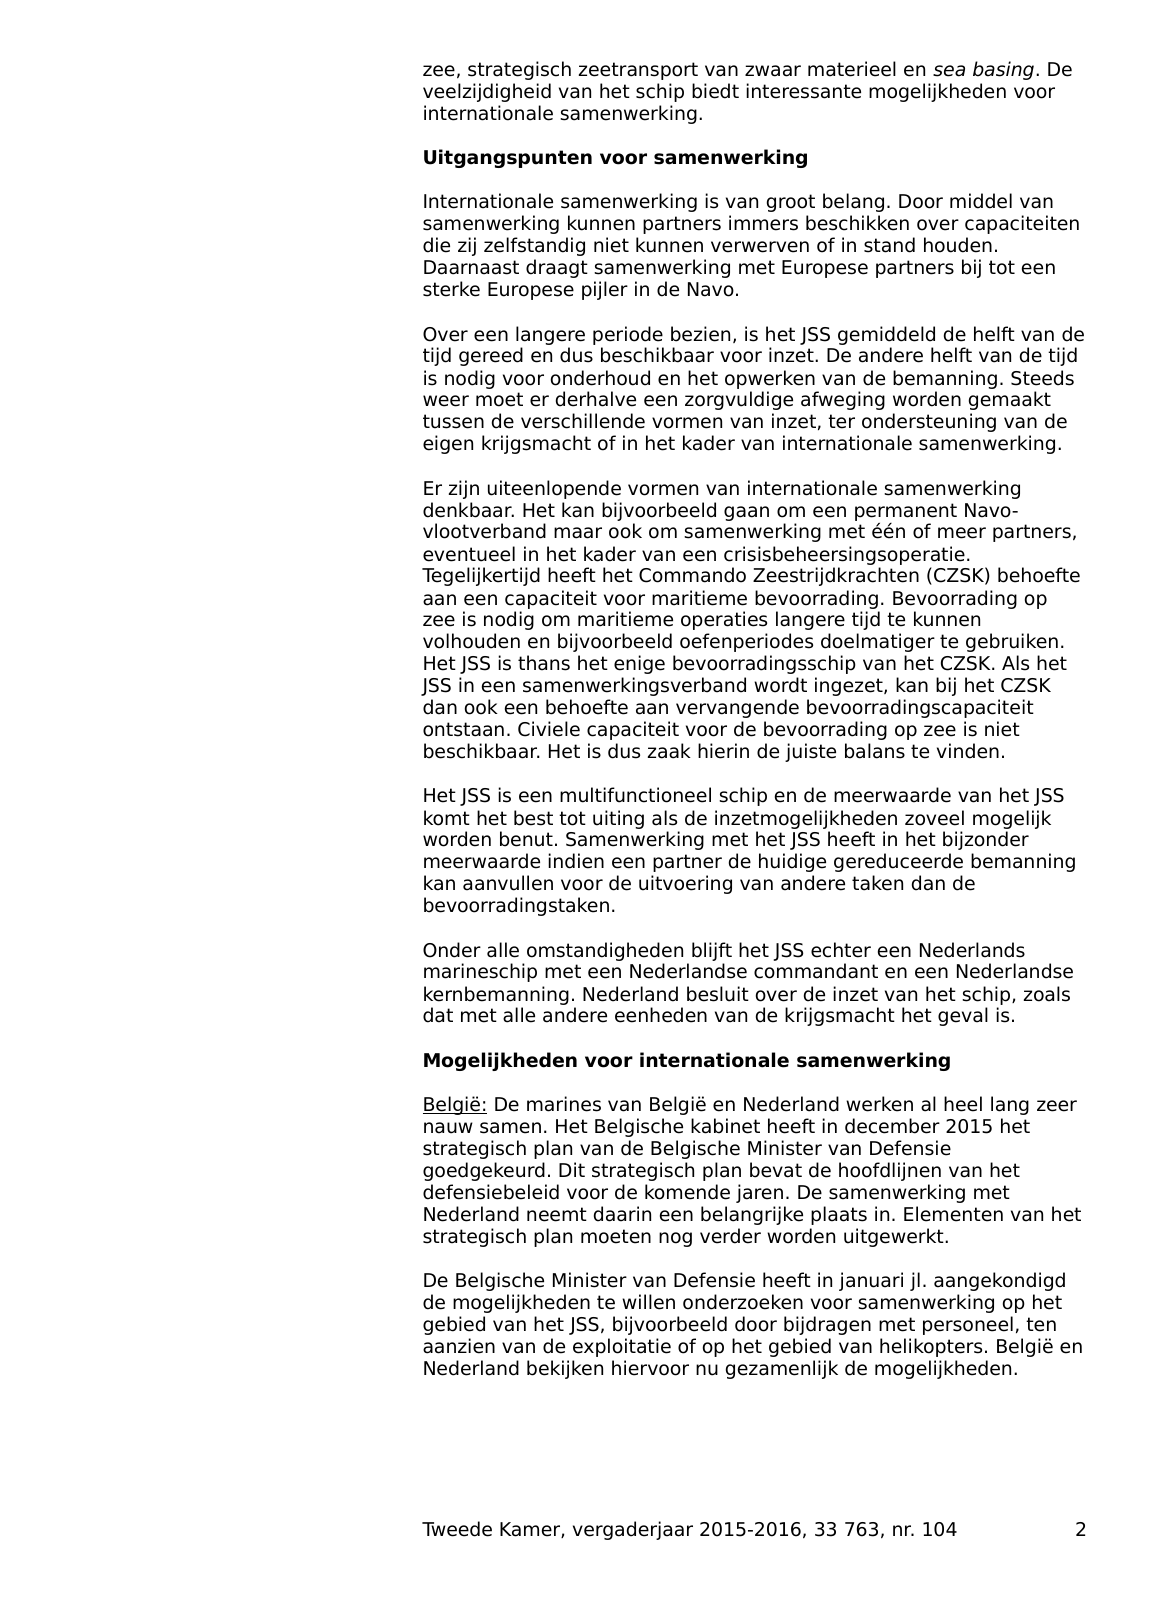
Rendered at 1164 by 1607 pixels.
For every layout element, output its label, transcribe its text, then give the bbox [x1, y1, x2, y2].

text Onder alle omstandigheden blijft het JSS echter een Nederlands marineschip met een Nederlandse commandant en een Nederlandse kernbemanning. Nederland besluit over de inzet van het schip, zoals dat met alle andere eenheden van de krijgsmacht het geval is. [422, 939, 1087, 1027]
text zee, strategisch zeetransport van zwaar materieel en sea basing. De veelzijdigheid van het schip biedt interessante mogelijkheden voor internationale samenwerking. [422, 59, 1087, 125]
text België: De marines van België en Nederland werken al heel lang zeer nauw samen. Het Belgische kabinet heeft in december 2015 het strategisch plan van de Belgische Minister van Defensie goedgekeurd. Dit strategisch plan bevat de hoofdlijnen van het defensiebeleid voor de komende jaren. De samenwerking met Nederland neemt daarin een belangrijke plaats in. Elementen van het strategisch plan moeten nog verder worden uitgewerkt. [422, 1094, 1087, 1248]
subtitle Mogelijkheden voor internationale samenwerking [422, 1049, 1087, 1072]
text Over een langere periode bezien, is het JSS gemiddeld de helft van de tijd gereed en dus beschikbaar voor inzet. De andere helft van de tijd is nodig voor onderhoud en het opwerken van de bemanning. Steeds weer moet er derhalve een zorgvuldige afweging worden gemaakt tussen de verschillende vormen van inzet, ter ondersteuning van de eigen krijgsmacht of in het kader van internationale samenwerking. [422, 323, 1087, 455]
text De Belgische Minister van Defensie heeft in januari jl. aangekondigd de mogelijkheden te willen onderzoeken voor samenwerking op het gebied van het JSS, bijvoorbeeld door bijdragen met personeel, ten aanzien van de exploitatie of op het gebied van helikopters. België en Nederland bekijken hiervoor nu gezamenlijk de mogelijkheden. [422, 1270, 1087, 1380]
text Het JSS is een multifunctioneel schip en de meerwaarde van het JSS komt het best tot uiting als de inzetmogelijkheden zoveel mogelijk worden benut. Samenwerking met het JSS heeft in het bijzonder meerwaarde indien een partner de huidige gereduceerde bemanning kan aanvullen voor de uitvoering van andere taken dan de bevoorradingstaken. [422, 785, 1087, 917]
subtitle Uitgangspunten voor samenwerking [422, 147, 1087, 169]
text Internationale samenwerking is van groot belang. Door middel van samenwerking kunnen partners immers beschikken over capaciteiten die zij zelfstandig niet kunnen verwerven of in stand houden. Daarnaast draagt samenwerking met Europese partners bij tot een sterke Europese pijler in de Navo. [422, 191, 1087, 301]
text Er zijn uiteenlopende vormen van internationale samenwerking denkbaar. Het kan bijvoorbeeld gaan om een permanent Navo-vlootverband maar ook om samenwerking met één of meer partners, eventueel in het kader van een crisisbeheersingsoperatie. Tegelijkertijd heeft het Commando Zeestrijdkrachten (CZSK) behoefte aan een capaciteit voor maritieme bevoorrading. Bevoorrading op zee is nodig om maritieme operaties langere tijd te kunnen volhouden en bijvoorbeeld oefenperiodes doelmatiger te gebruiken. Het JSS is thans het enige bevoorradingsschip van het CZSK. Als het JSS in een samenwerkingsverband wordt ingezet, kan bij het CZSK dan ook een behoefte aan vervangende bevoorradingscapaciteit ontstaan. Civiele capaciteit voor de bevoorrading op zee is niet beschikbaar. Het is dus zaak hierin de juiste balans te vinden. [422, 477, 1087, 763]
